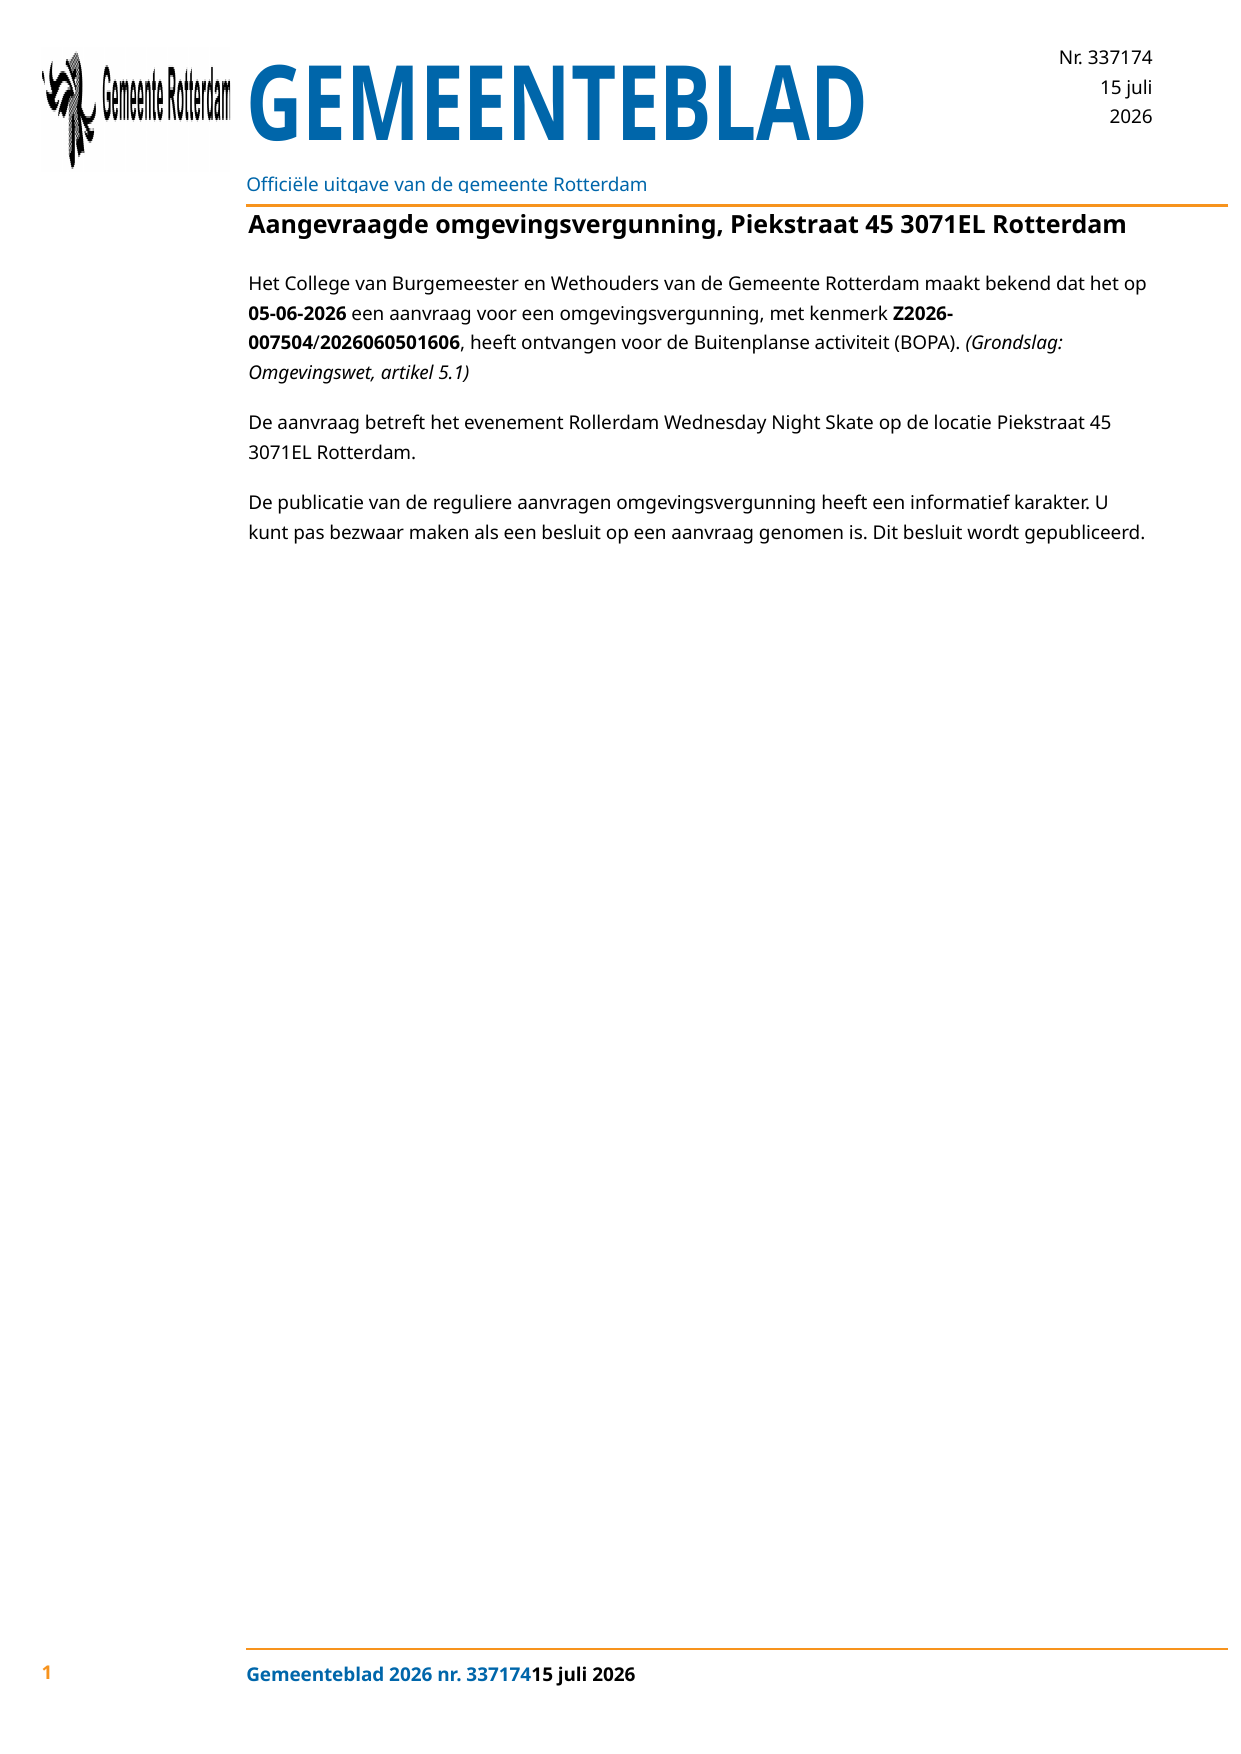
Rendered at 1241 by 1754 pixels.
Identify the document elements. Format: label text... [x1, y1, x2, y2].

text Het College van Burgemeester en Wethouders van de Gemeente Rotterdam maakt bekend dat het op 05-06-2026 een aanvraag voor een omgevingsvergunning, met kenmerk Z2026-007504/2026060501606, heeft ontvangen voor de Buitenplanse activiteit (BOPA). (Grondslag: Omgevingswet, artikel 5.1) [248, 270, 1152, 385]
text De publicatie van de reguliere aanvragen omgevingsvergunning heeft een informatief karakter. U kunt pas bezwaar maken als een besluit op een aanvraag genomen is. Dit besluit wordt gepubliceerd. [248, 489, 1152, 545]
picture [41, 47, 231, 172]
text De aanvraag betreft het evenement Rollerdam Wednesday Night Skate op de locatie Piekstraat 45 3071EL Rotterdam. [248, 409, 1152, 465]
text Aangevraagde omgevingsvergunning, Piekstraat 45 3071EL Rotterdam [248, 207, 1152, 241]
